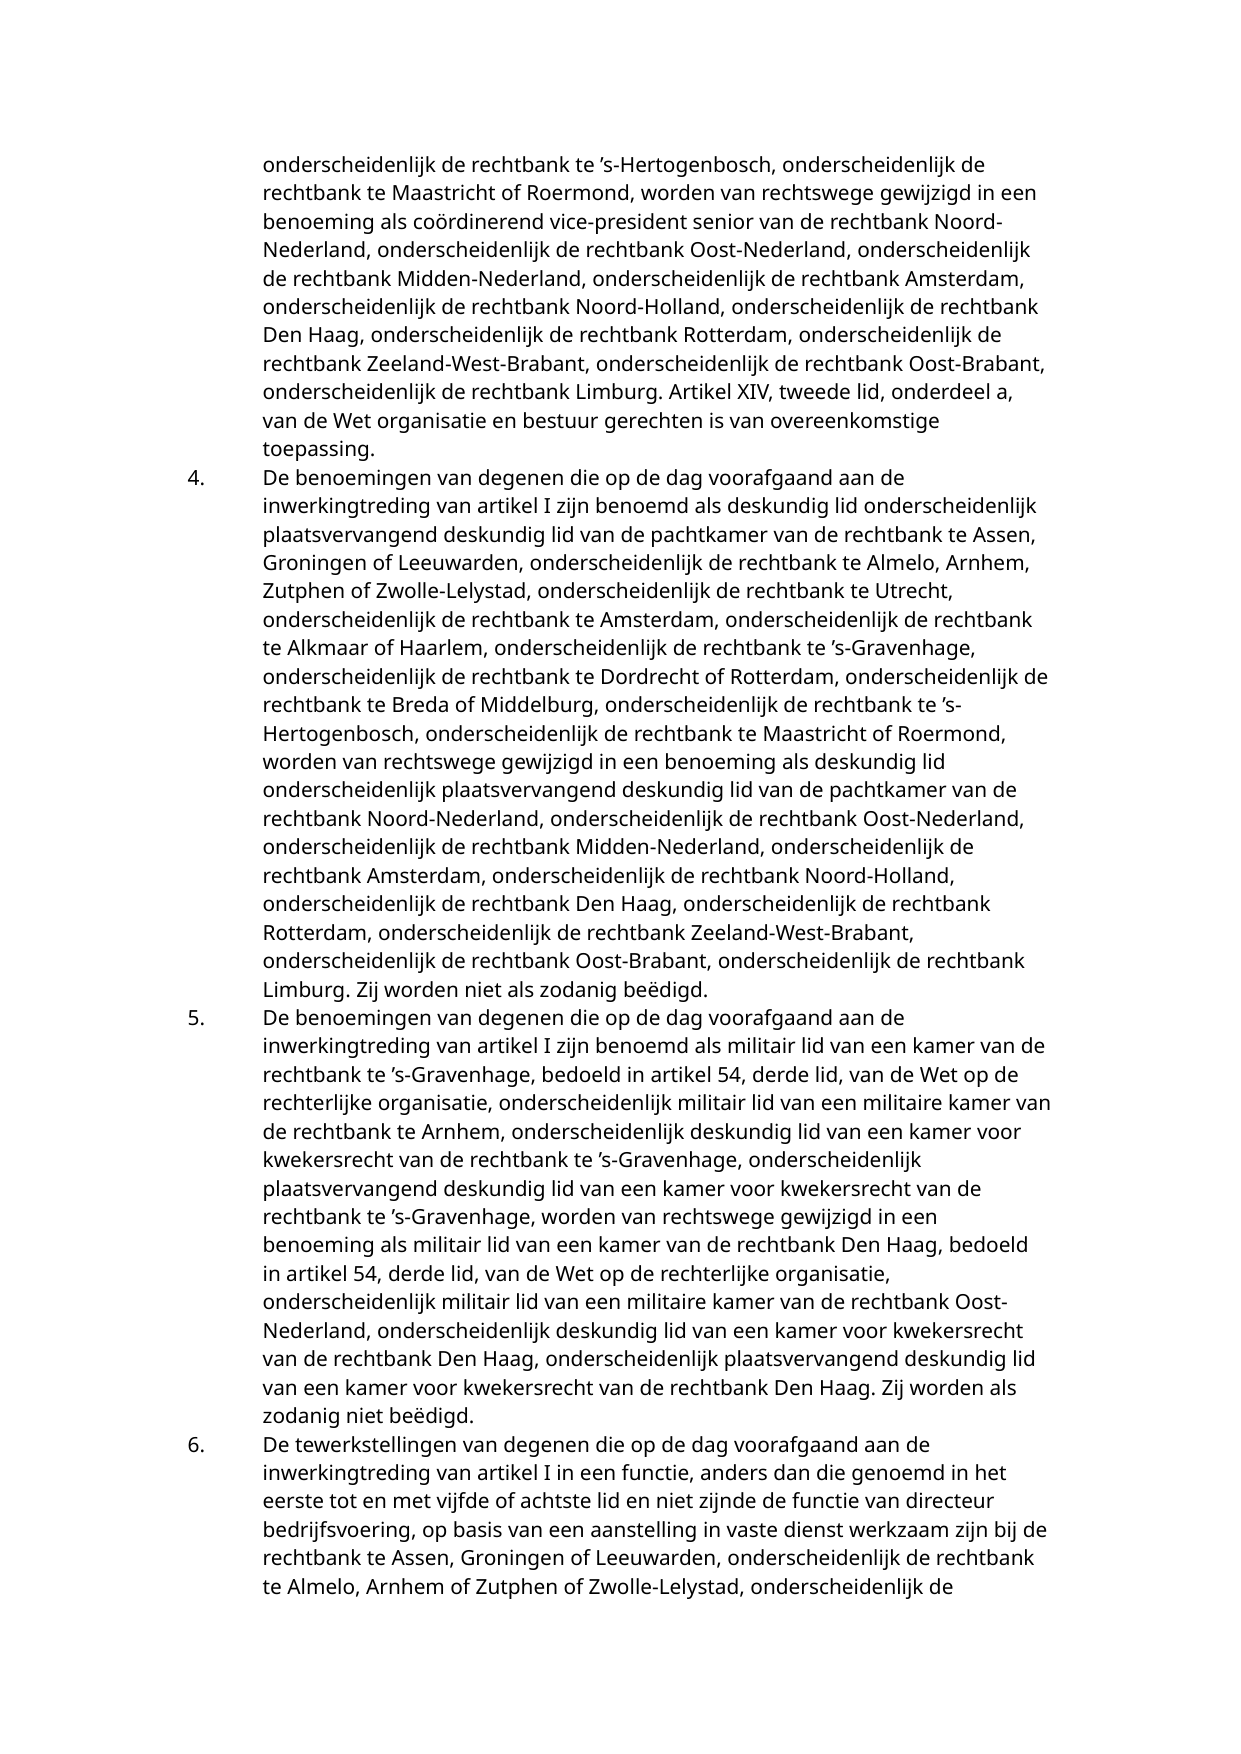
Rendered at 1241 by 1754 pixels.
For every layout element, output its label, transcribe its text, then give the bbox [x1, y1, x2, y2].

list onderscheidenlijk de rechtbank te ’s-Hertogenbosch, onderscheidenlijk de rechtbank te Maastricht of Roermond, worden van rechtswege gewijzigd in een benoeming als coördinerend vice-president senior van de rechtbank Noord-Nederland, onderscheidenlijk de rechtbank Oost-Nederland, onderscheidenlijk de rechtbank Midden-Nederland, onderscheidenlijk de rechtbank Amsterdam, onderscheidenlijk de rechtbank Noord-Holland, onderscheidenlijk de rechtbank Den Haag, onderscheidenlijk de rechtbank Rotterdam, onderscheidenlijk de rechtbank Zeeland-West-Brabant, onderscheidenlijk de rechtbank Oost-Brabant, onderscheidenlijk de rechtbank Limburg. Artikel XIV, tweede lid, onderdeel a, van de Wet organisatie en bestuur gerechten is van overeenkomstige toepassing. [187, 150, 1053, 463]
list De benoemingen van degenen die op de dag voorafgaand aan de inwerkingtreding van artikel I zijn benoemd als deskundig lid onderscheidenlijk plaatsvervangend deskundig lid van de pachtkamer van de rechtbank te Assen, Groningen of Leeuwarden, onderscheidenlijk de rechtbank te Almelo, Arnhem, Zutphen of Zwolle-Lelystad, onderscheidenlijk de rechtbank te Utrecht, onderscheidenlijk de rechtbank te Amsterdam, onderscheidenlijk de rechtbank te Alkmaar of Haarlem, onderscheidenlijk de rechtbank te ’s-Gravenhage, onderscheidenlijk de rechtbank te Dordrecht of Rotterdam, onderscheidenlijk de rechtbank te Breda of Middelburg, onderscheidenlijk de rechtbank te ’s-Hertogenbosch, onderscheidenlijk de rechtbank te Maastricht of Roermond, worden van rechtswege gewijzigd in een benoeming als deskundig lid onderscheidenlijk plaatsvervangend deskundig lid van de pachtkamer van de rechtbank Noord-Nederland, onderscheidenlijk de rechtbank Oost-Nederland, onderscheidenlijk de rechtbank Midden-Nederland, onderscheidenlijk de rechtbank Amsterdam, onderscheidenlijk de rechtbank Noord-Holland, onderscheidenlijk de rechtbank Den Haag, onderscheidenlijk de rechtbank Rotterdam, onderscheidenlijk de rechtbank Zeeland-West-Brabant, onderscheidenlijk de rechtbank Oost-Brabant, onderscheidenlijk de rechtbank Limburg. Zij worden niet als zodanig beëdigd. [187, 463, 1053, 1003]
list De tewerkstellingen van degenen die op de dag voorafgaand aan de inwerkingtreding van artikel I in een functie, anders dan die genoemd in het eerste tot en met vijfde of achtste lid en niet zijnde de functie van directeur bedrijfsvoering, op basis van een aanstelling in vaste dienst werkzaam zijn bij de rechtbank te Assen, Groningen of Leeuwarden, onderscheidenlijk de rechtbank te Almelo, Arnhem of Zutphen of Zwolle-Lelystad, onderscheidenlijk de [187, 1430, 1053, 1600]
list De benoemingen van degenen die op de dag voorafgaand aan de inwerkingtreding van artikel I zijn benoemd als militair lid van een kamer van de rechtbank te ’s-Gravenhage, bedoeld in artikel 54, derde lid, van de Wet op de rechterlijke organisatie, onderscheidenlijk militair lid van een militaire kamer van de rechtbank te Arnhem, onderscheidenlijk deskundig lid van een kamer voor kwekersrecht van de rechtbank te ’s-Gravenhage, onderscheidenlijk plaatsvervangend deskundig lid van een kamer voor kwekersrecht van de rechtbank te ’s-Gravenhage, worden van rechtswege gewijzigd in een benoeming als militair lid van een kamer van de rechtbank Den Haag, bedoeld in artikel 54, derde lid, van de Wet op de rechterlijke organisatie, onderscheidenlijk militair lid van een militaire kamer van de rechtbank Oost-Nederland, onderscheidenlijk deskundig lid van een kamer voor kwekersrecht van de rechtbank Den Haag, onderscheidenlijk plaatsvervangend deskundig lid van een kamer voor kwekersrecht van de rechtbank Den Haag. Zij worden als zodanig niet beëdigd. [187, 1003, 1053, 1430]
